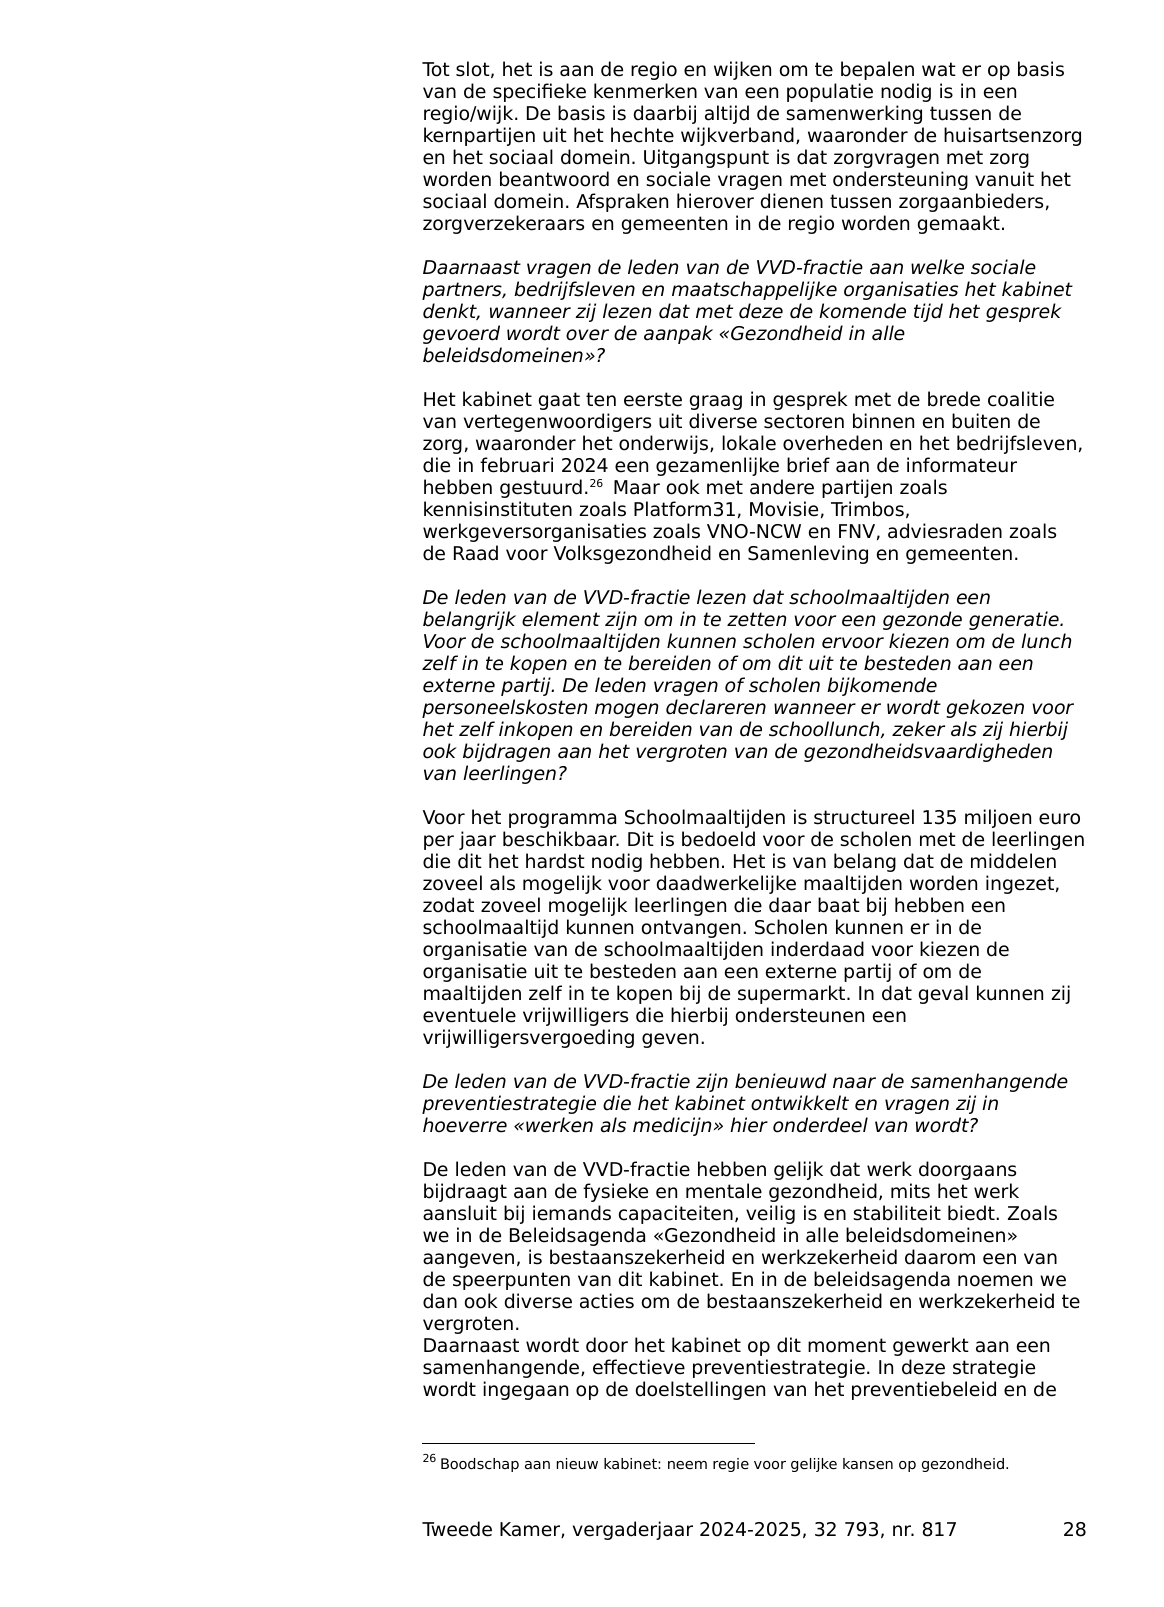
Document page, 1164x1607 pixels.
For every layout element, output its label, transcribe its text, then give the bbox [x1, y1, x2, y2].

text Voor het programma Schoolmaaltijden is structureel 135 miljoen euro per jaar beschikbaar. Dit is bedoeld voor de scholen met de leerlingen die dit het hardst nodig hebben. Het is van belang dat de middelen zoveel als mogelijk voor daadwerkelijke maaltijden worden ingezet, zodat zoveel mogelijk leerlingen die daar baat bij hebben een schoolmaaltijd kunnen ontvangen. Scholen kunnen er in de organisatie van de schoolmaaltijden inderdaad voor kiezen de organisatie uit te besteden aan een externe partij of om de maaltijden zelf in te kopen bij de supermarkt. In dat geval kunnen zij eventuele vrijwilligers die hierbij ondersteunen een vrijwilligersvergoeding geven. [422, 807, 1087, 1049]
text De leden van de VVD-fractie lezen dat schoolmaaltijden een belangrijk element zijn om in te zetten voor een gezonde generatie. Voor de schoolmaaltijden kunnen scholen ervoor kiezen om de lunch zelf in te kopen en te bereiden of om dit uit te besteden aan een externe partij. De leden vragen of scholen bijkomende personeelskosten mogen declareren wanneer er wordt gekozen voor het zelf inkopen en bereiden van de schoollunch, zeker als zij hierbij ook bijdragen aan het vergroten van de gezondheidsvaardigheden van leerlingen? [422, 587, 1087, 785]
text De leden van de VVD-fractie hebben gelijk dat werk doorgaans bijdraagt aan de fysieke en mentale gezondheid, mits het werk aansluit bij iemands capaciteiten, veilig is en stabiliteit biedt. Zoals we in de Beleidsagenda «Gezondheid in alle beleidsdomeinen» aangeven, is bestaanszekerheid en werkzekerheid daarom een van de speerpunten van dit kabinet. En in de beleidsagenda noemen we dan ook diverse acties om de bestaanszekerheid en werkzekerheid te vergroten. [422, 1159, 1087, 1335]
text Daarnaast vragen de leden van de VVD-fractie aan welke sociale partners, bedrijfsleven en maatschappelijke organisaties het kabinet denkt, wanneer zij lezen dat met deze de komende tijd het gesprek gevoerd wordt over de aanpak «Gezondheid in alle beleidsdomeinen»? [422, 257, 1087, 367]
text Daarnaast wordt door het kabinet op dit moment gewerkt aan een samenhangende, effectieve preventiestrategie. In deze strategie wordt ingegaan op de doelstellingen van het preventiebeleid en de [422, 1335, 1087, 1401]
text Het kabinet gaat ten eerste graag in gesprek met de brede coalitie van vertegenwoordigers uit diverse sectoren binnen en buiten de zorg, waaronder het onderwijs, lokale overheden en het bedrijfsleven, die in februari 2024 een gezamenlijke brief aan de informateur hebben gestuurd. Maar ook met andere partijen zoals kennisinstituten zoals Platform31, Movisie, Trimbos, werkgeversorganisaties zoals VNO-NCW en FNV, adviesraden zoals de Raad voor Volksgezondheid en Samenleving en gemeenten. [422, 389, 1087, 565]
text Tot slot, het is aan de regio en wijken om te bepalen wat er op basis van de specifieke kenmerken van een populatie nodig is in een regio/wijk. De basis is daarbij altijd de samenwerking tussen de kernpartijen uit het hechte wijkverband, waaronder de huisartsenzorg en het sociaal domein. Uitgangspunt is dat zorgvragen met zorg worden beantwoord en sociale vragen met ondersteuning vanuit het sociaal domein. Afspraken hierover dienen tussen zorgaanbieders, zorgverzekeraars en gemeenten in de regio worden gemaakt. [422, 59, 1087, 235]
text Boodschap aan nieuw kabinet: neem regie voor gelijke kansen op gezondheid. [422, 1452, 1087, 1474]
text De leden van de VVD-fractie zijn benieuwd naar de samenhangende preventiestrategie die het kabinet ontwikkelt en vragen zij in hoeverre «werken als medicijn» hier onderdeel van wordt? [422, 1071, 1087, 1137]
